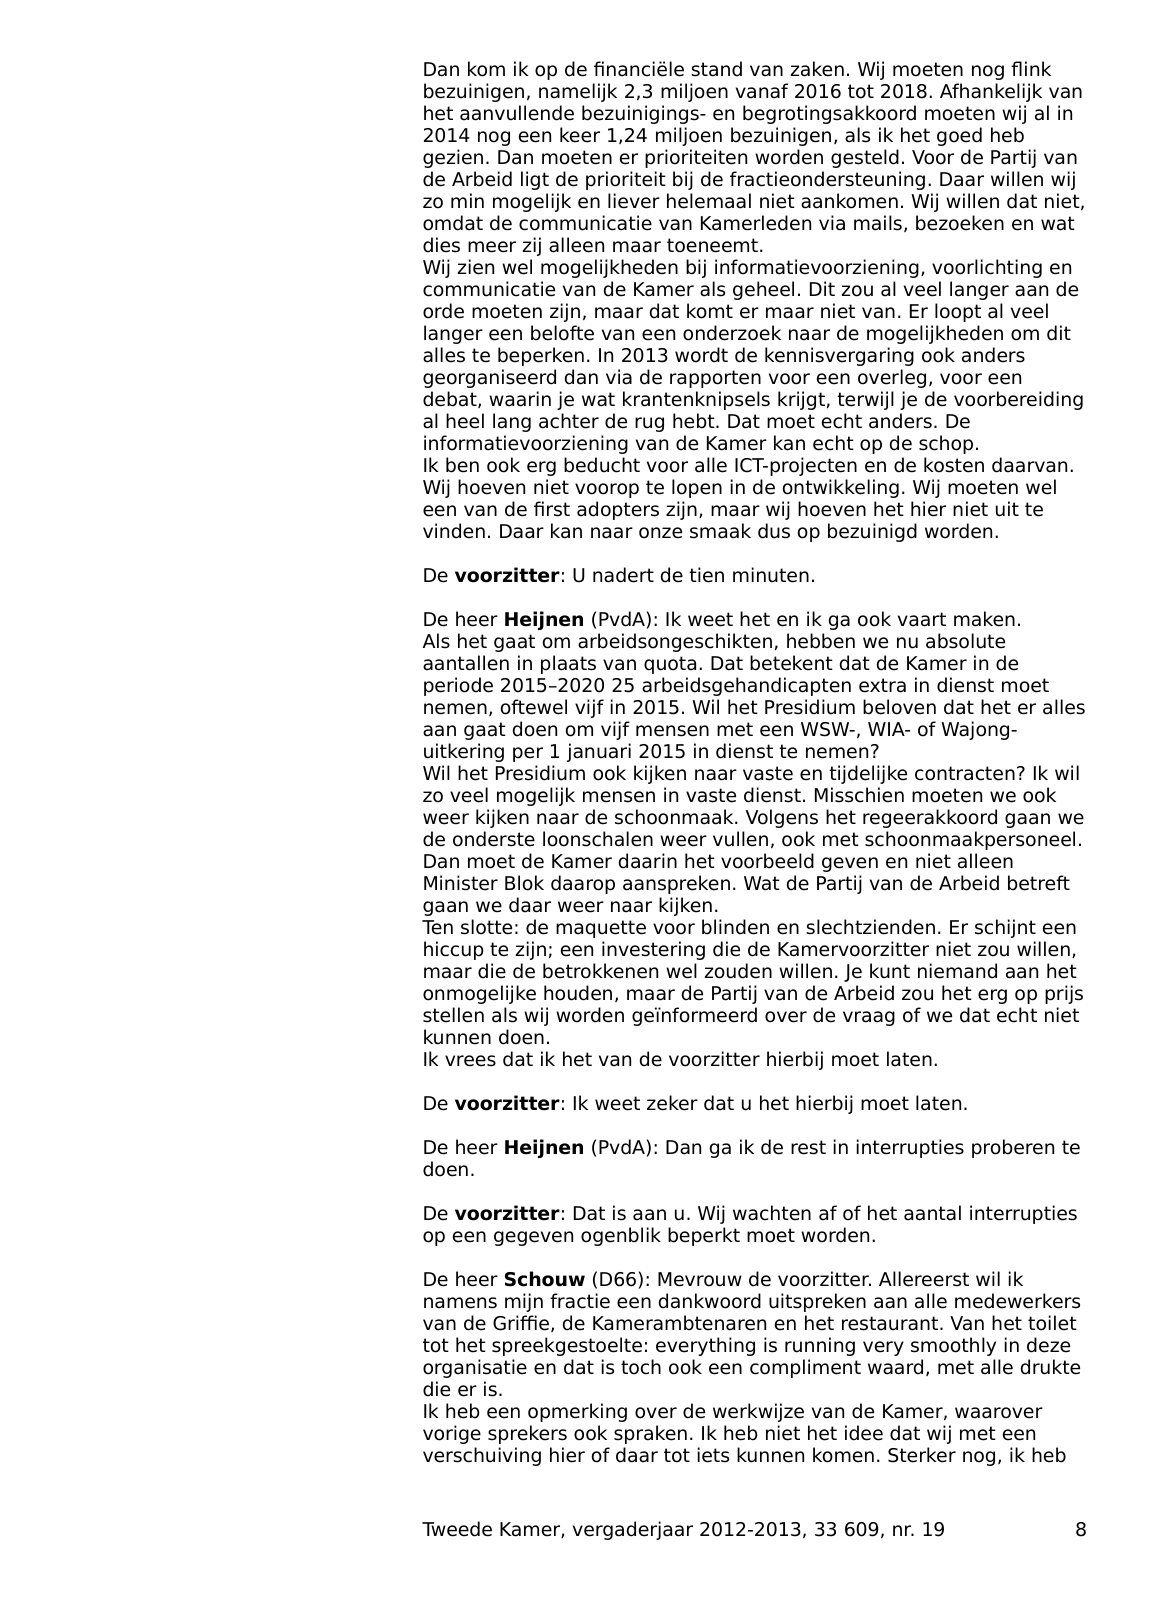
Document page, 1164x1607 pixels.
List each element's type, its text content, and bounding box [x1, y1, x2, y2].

text De heer Schouw (D66): Mevrouw de voorzitter. Allereerst wil ik namens mijn fractie een dankwoord uitspreken aan alle medewerkers van de Griffie, de Kamerambtenaren en het restaurant. Van het toilet tot het spreekgestoelte: everything is running very smoothly in deze organisatie en dat is toch ook een compliment waard, met alle drukte die er is. [422, 1269, 1087, 1401]
text Wil het Presidium ook kijken naar vaste en tijdelijke contracten? Ik wil zo veel mogelijk mensen in vaste dienst. Misschien moeten we ook weer kijken naar de schoonmaak. Volgens het regeerakkoord gaan we de onderste loonschalen weer vullen, ook met schoonmaakpersoneel. Dan moet de Kamer daarin het voorbeeld geven en niet alleen Minister Blok daarop aanspreken. Wat de Partij van de Arbeid betreft gaan we daar weer naar kijken. [422, 763, 1087, 917]
text Ik heb een opmerking over de werkwijze van de Kamer, waarover vorige sprekers ook spraken. Ik heb niet het idee dat wij met een verschuiving hier of daar tot iets kunnen komen. Sterker nog, ik heb [422, 1401, 1087, 1467]
text De voorzitter: Ik weet zeker dat u het hierbij moet laten. [422, 1093, 1087, 1115]
text De heer Heijnen (PvdA): Dan ga ik de rest in interrupties proberen te doen. [422, 1137, 1087, 1181]
text Ik ben ook erg beducht voor alle ICT-projecten en de kosten daarvan. Wij hoeven niet voorop te lopen in de ontwikkeling. Wij moeten wel een van de first adopters zijn, maar wij hoeven het hier niet uit te vinden. Daar kan naar onze smaak dus op bezuinigd worden. [422, 455, 1087, 543]
text Dan kom ik op de financiële stand van zaken. Wij moeten nog flink bezuinigen, namelijk 2,3 miljoen vanaf 2016 tot 2018. Afhankelijk van het aanvullende bezuinigings- en begrotingsakkoord moeten wij al in 2014 nog een keer 1,24 miljoen bezuinigen, als ik het goed heb gezien. Dan moeten er prioriteiten worden gesteld. Voor de Partij van de Arbeid ligt de prioriteit bij de fractieondersteuning. Daar willen wij zo min mogelijk en liever helemaal niet aankomen. Wij willen dat niet, omdat de communicatie van Kamerleden via mails, bezoeken en wat dies meer zij alleen maar toeneemt. [422, 59, 1087, 257]
text De voorzitter: U nadert de tien minuten. [422, 565, 1087, 587]
text Ten slotte: de maquette voor blinden en slechtzienden. Er schijnt een hiccup te zijn; een investering die de Kamervoorzitter niet zou willen, maar die de betrokkenen wel zouden willen. Je kunt niemand aan het onmogelijke houden, maar de Partij van de Arbeid zou het erg op prijs stellen als wij worden geïnformeerd over de vraag of we dat echt niet kunnen doen. [422, 917, 1087, 1048]
text Ik vrees dat ik het van de voorzitter hierbij moet laten. [422, 1048, 1087, 1071]
text Wij zien wel mogelijkheden bij informatievoorziening, voorlichting en communicatie van de Kamer als geheel. Dit zou al veel langer aan de orde moeten zijn, maar dat komt er maar niet van. Er loopt al veel langer een belofte van een onderzoek naar de mogelijkheden om dit alles te beperken. In 2013 wordt de kennisvergaring ook anders georganiseerd dan via de rapporten voor een overleg, voor een debat, waarin je wat krantenknipsels krijgt, terwijl je de voorbereiding al heel lang achter de rug hebt. Dat moet echt anders. De informatievoorziening van de Kamer kan echt op de schop. [422, 257, 1087, 455]
text De heer Heijnen (PvdA): Ik weet het en ik ga ook vaart maken. [422, 609, 1087, 631]
text Als het gaat om arbeidsongeschikten, hebben we nu absolute aantallen in plaats van quota. Dat betekent dat de Kamer in de periode 2015–2020 25 arbeidsgehandicapten extra in dienst moet nemen, oftewel vijf in 2015. Wil het Presidium beloven dat het er alles aan gaat doen om vijf mensen met een WSW-, WIA- of Wajong-uitkering per 1 januari 2015 in dienst te nemen? [422, 631, 1087, 763]
text De voorzitter: Dat is aan u. Wij wachten af of het aantal interrupties op een gegeven ogenblik beperkt moet worden. [422, 1203, 1087, 1247]
